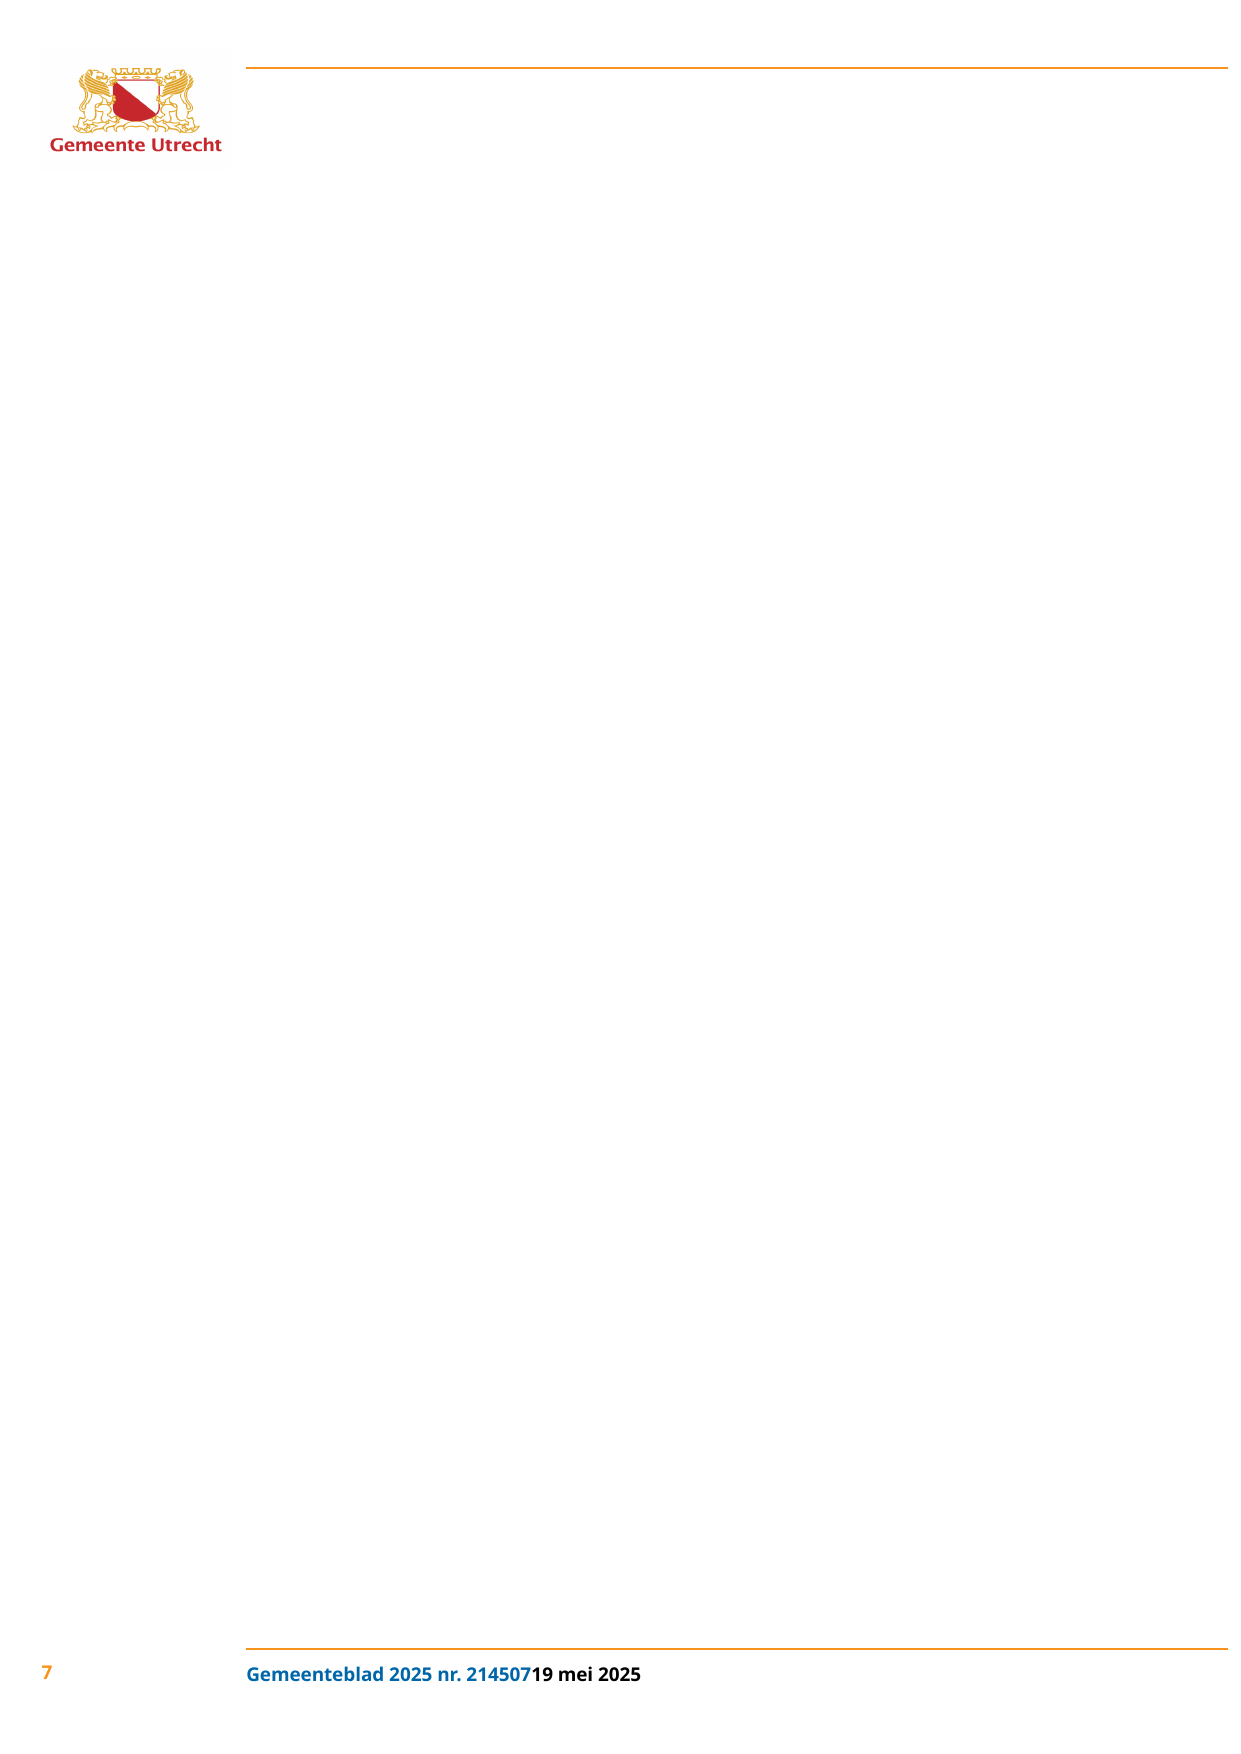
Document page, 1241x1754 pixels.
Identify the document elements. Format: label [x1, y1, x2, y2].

picture [41, 47, 231, 172]
